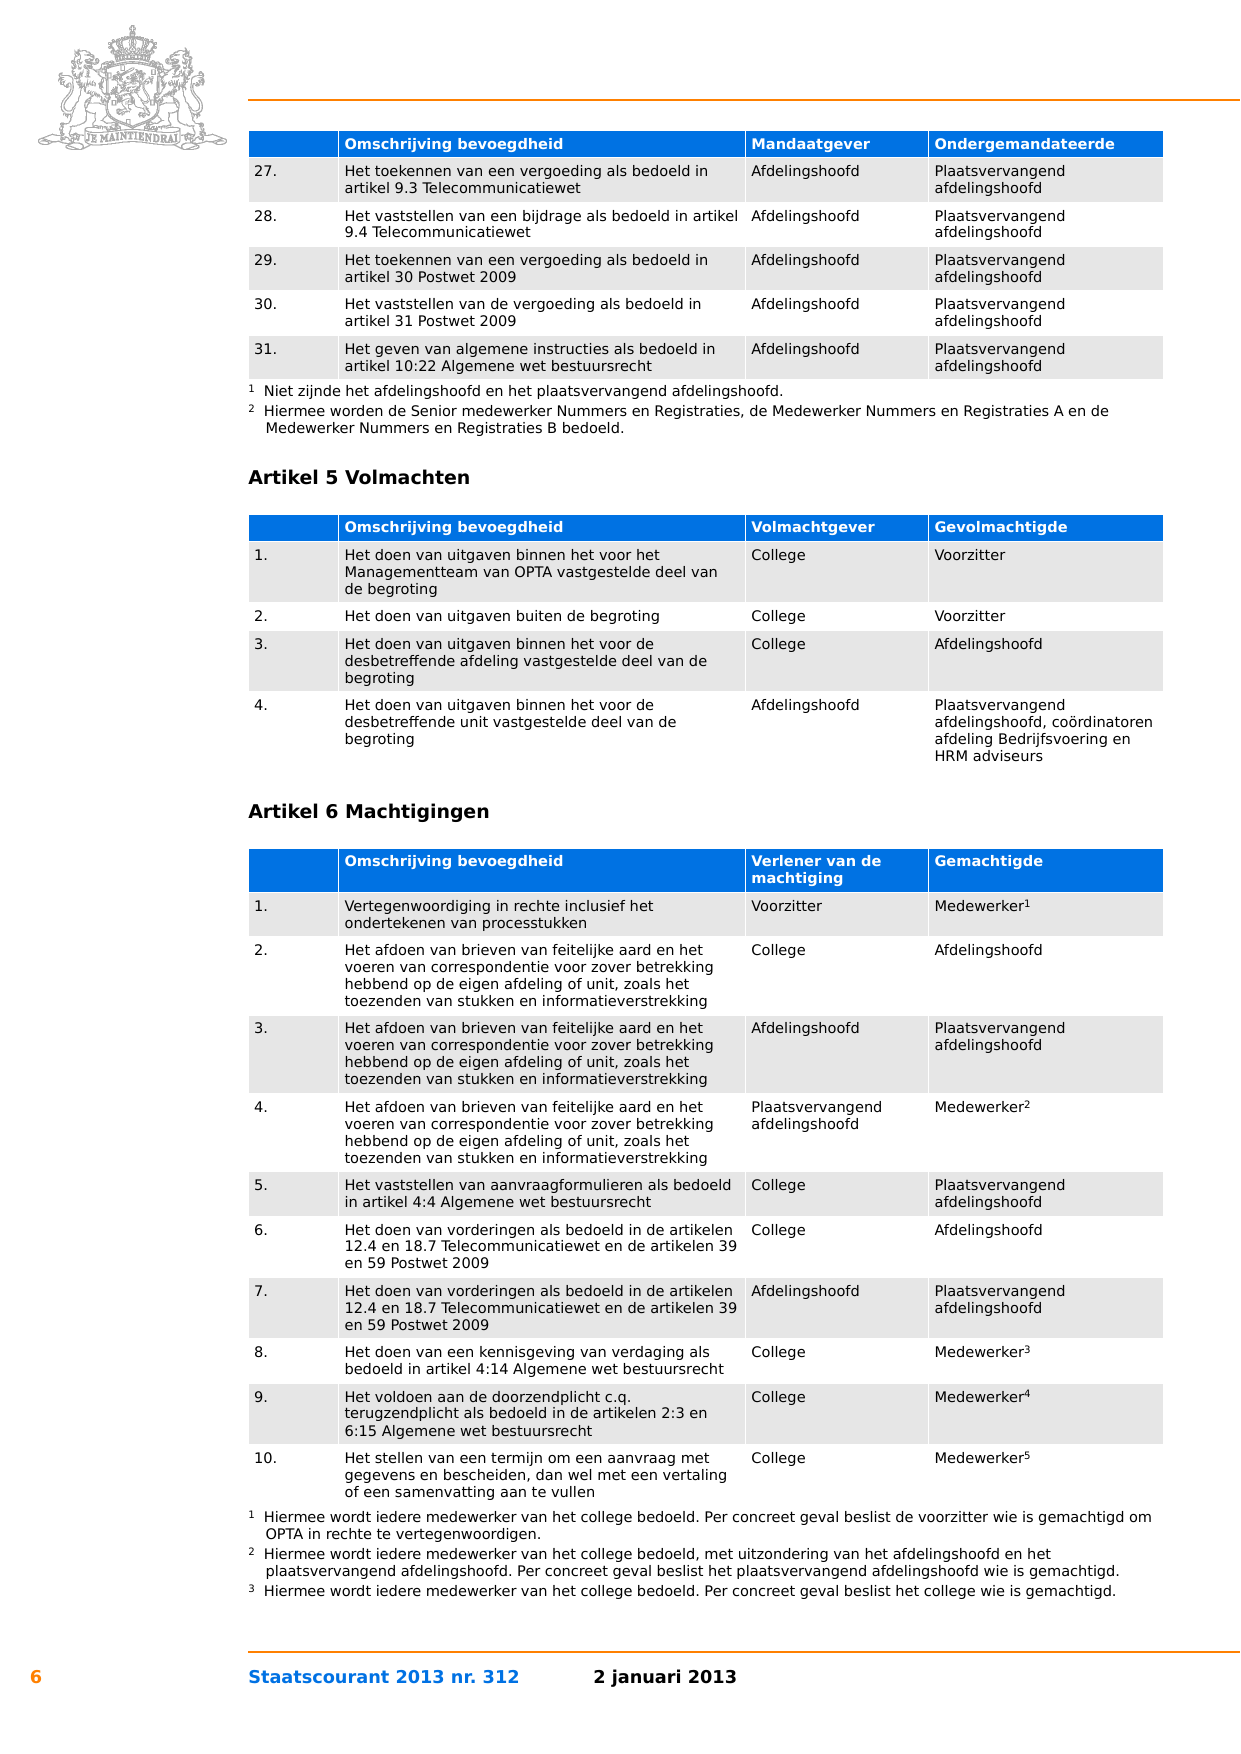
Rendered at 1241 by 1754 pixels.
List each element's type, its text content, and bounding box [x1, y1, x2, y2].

table_header Gevolmachtigde [929, 515, 1163, 541]
table_cell Vertegenwoordiging in rechte inclusief het ondertekenen van processtukken [339, 893, 745, 936]
table_cell Het doen van vorderingen als bedoeld in de artikelen 12.4 en 18.7 Telecommunicatiewet en de artikelen 39 en 59 Postwet 2009 [339, 1217, 745, 1277]
table_cell College [746, 1217, 928, 1277]
table_cell Medewerker1 [929, 893, 1163, 936]
table_header [249, 131, 338, 157]
table_cell Plaatsvervangend afdelingshoofd [929, 158, 1163, 202]
table_cell Afdelingshoofd [929, 1217, 1163, 1277]
table_cell Plaatsvervangend afdelingshoofd [929, 291, 1163, 335]
picture [38, 25, 227, 150]
table_cell 1. [249, 542, 338, 602]
table_cell Het voldoen aan de doorzendplicht c.q. terugzendplicht als bedoeld in de artikelen 2:3 en 6:15 Algemene wet bestuursrecht [339, 1384, 745, 1444]
table_cell 4. [249, 692, 338, 769]
subtitle Artikel 5 Volmachten [248, 467, 1163, 489]
table_header Gemachtigde [929, 849, 1163, 892]
table_cell Medewerker3 [929, 1339, 1163, 1383]
table_cell 8. [249, 1339, 338, 1383]
table_cell 1 Hiermee wordt iedere medewerker van het college bedoeld. Per concreet geval beslist de voorzitter wie is gemachtigd om OPTA in rechte te vertegenwoordigen. 2 Hiermee wordt iedere medewerker van het college bedoeld, met uitzondering van het afdelingshoofd en het plaatsvervangend afdelingshoofd. Per concreet geval beslist het plaatsvervangend afdelingshoofd wie is gemachtigd. 3 Hiermee wordt iedere medewerker van het college bedoeld. Per concreet geval beslist het college wie is gemachtigd. [248, 1506, 1163, 1599]
table_cell Afdelingshoofd [746, 247, 928, 290]
table_cell Plaatsvervangend afdelingshoofd [929, 1016, 1163, 1093]
table_cell College [746, 1445, 928, 1505]
table_cell College [746, 604, 928, 630]
table_cell Medewerker2 [929, 1094, 1163, 1171]
table_cell Plaatsvervangend afdelingshoofd, coördinatoren afdeling Bedrijfsvoering en HRM adviseurs [929, 692, 1163, 769]
table_header Omschrijving bevoegdheid [339, 515, 745, 541]
table_cell 9. [249, 1384, 338, 1444]
table_cell 4. [249, 1094, 338, 1171]
table_cell Het afdoen van brieven van feitelijke aard en het voeren van correspondentie voor zover betrekking hebbend op de eigen afdeling of unit, zoals het toezenden van stukken en informatieverstrekking [339, 1094, 745, 1171]
table_cell 1. [249, 893, 338, 936]
table_cell Voorzitter [746, 893, 928, 936]
table_cell Het toekennen van een vergoeding als bedoeld in artikel 9.3 Telecommunicatiewet [339, 158, 745, 202]
table_header [249, 849, 338, 892]
table_cell Het doen van uitgaven binnen het voor de desbetreffende afdeling vastgestelde deel van de begroting [339, 631, 745, 691]
table_cell 2. [249, 604, 338, 630]
table_cell College [746, 542, 928, 602]
table_cell 2. [249, 937, 338, 1014]
table_cell Afdelingshoofd [746, 1016, 928, 1093]
table_header Omschrijving bevoegdheid [339, 131, 745, 157]
table_cell Het geven van algemene instructies als bedoeld in artikel 10:22 Algemene wet bestuursrecht [339, 336, 745, 379]
table_cell Het doen van uitgaven binnen het voor de desbetreffende unit vastgestelde deel van de begroting [339, 692, 745, 769]
table_cell Plaatsvervangend afdelingshoofd [746, 1094, 928, 1171]
table_header Mandaatgever [746, 131, 928, 157]
table_cell 7. [249, 1278, 338, 1338]
table_cell Het doen van uitgaven binnen het voor het Managementteam van OPTA vastgestelde deel van de begroting [339, 542, 745, 602]
table_cell 3. [249, 631, 338, 691]
table_cell Afdelingshoofd [746, 291, 928, 335]
table_cell 1 Niet zijnde het afdelingshoofd en het plaatsvervangend afdelingshoofd. 2 Hiermee worden de Senior medewerker Nummers en Registraties, de Medewerker Nummers en Registraties A en de Medewerker Nummers en Registraties B bedoeld. [248, 380, 1163, 437]
table_cell 31. [249, 336, 338, 379]
table_cell 27. [249, 158, 338, 202]
table_cell College [746, 937, 928, 1014]
table_cell College [746, 1172, 928, 1216]
subtitle Artikel 6 Machtigingen [248, 801, 1163, 822]
table_cell Het afdoen van brieven van feitelijke aard en het voeren van correspondentie voor zover betrekking hebbend op de eigen afdeling of unit, zoals het toezenden van stukken en informatieverstrekking [339, 937, 745, 1014]
table_cell 10. [249, 1445, 338, 1505]
table_cell Afdelingshoofd [929, 631, 1163, 691]
table_cell Plaatsvervangend afdelingshoofd [929, 1278, 1163, 1338]
table_cell Afdelingshoofd [746, 203, 928, 246]
table_cell Afdelingshoofd [746, 336, 928, 379]
table_cell Het toekennen van een vergoeding als bedoeld in artikel 30 Postwet 2009 [339, 247, 745, 290]
table_header [249, 515, 338, 541]
table_cell Het doen van uitgaven buiten de begroting [339, 604, 745, 630]
table_cell 3. [249, 1016, 338, 1093]
table_cell Plaatsvervangend afdelingshoofd [929, 203, 1163, 246]
table_cell Medewerker4 [929, 1384, 1163, 1444]
table_cell 28. [249, 203, 338, 246]
table_cell Het doen van vorderingen als bedoeld in de artikelen 12.4 en 18.7 Telecommunicatiewet en de artikelen 39 en 59 Postwet 2009 [339, 1278, 745, 1338]
table_cell Afdelingshoofd [746, 1278, 928, 1338]
table_cell Het stellen van een termijn om een aanvraag met gegevens en bescheiden, dan wel met een vertaling of een samenvatting aan te vullen [339, 1445, 745, 1505]
table_cell Plaatsvervangend afdelingshoofd [929, 247, 1163, 290]
table_cell Afdelingshoofd [746, 692, 928, 769]
table_cell College [746, 1339, 928, 1383]
table_cell Voorzitter [929, 542, 1163, 602]
table_cell Plaatsvervangend afdelingshoofd [929, 336, 1163, 379]
table_cell Het vaststellen van een bijdrage als bedoeld in artikel 9.4 Telecommunicatiewet [339, 203, 745, 246]
table_cell Afdelingshoofd [746, 158, 928, 202]
table_cell Het vaststellen van de vergoeding als bedoeld in artikel 31 Postwet 2009 [339, 291, 745, 335]
table_header Volmachtgever [746, 515, 928, 541]
table_cell Afdelingshoofd [929, 937, 1163, 1014]
table_cell 30. [249, 291, 338, 335]
table_header Ondergemandateerde [929, 131, 1163, 157]
table_cell Voorzitter [929, 604, 1163, 630]
table_header Verlener van de machtiging [746, 849, 928, 892]
table_cell Het doen van een kennisgeving van verdaging als bedoeld in artikel 4:14 Algemene wet bestuursrecht [339, 1339, 745, 1383]
table_cell College [746, 631, 928, 691]
table_cell Medewerker5 [929, 1445, 1163, 1505]
table_cell Het vaststellen van aanvraagformulieren als bedoeld in artikel 4:4 Algemene wet bestuursrecht [339, 1172, 745, 1216]
table_cell Plaatsvervangend afdelingshoofd [929, 1172, 1163, 1216]
table_cell College [746, 1384, 928, 1444]
table_cell 5. [249, 1172, 338, 1216]
table_cell Het afdoen van brieven van feitelijke aard en het voeren van correspondentie voor zover betrekking hebbend op de eigen afdeling of unit, zoals het toezenden van stukken en informatieverstrekking [339, 1016, 745, 1093]
table_cell 29. [249, 247, 338, 290]
table_header Omschrijving bevoegdheid [339, 849, 745, 892]
table_cell 6. [249, 1217, 338, 1277]
